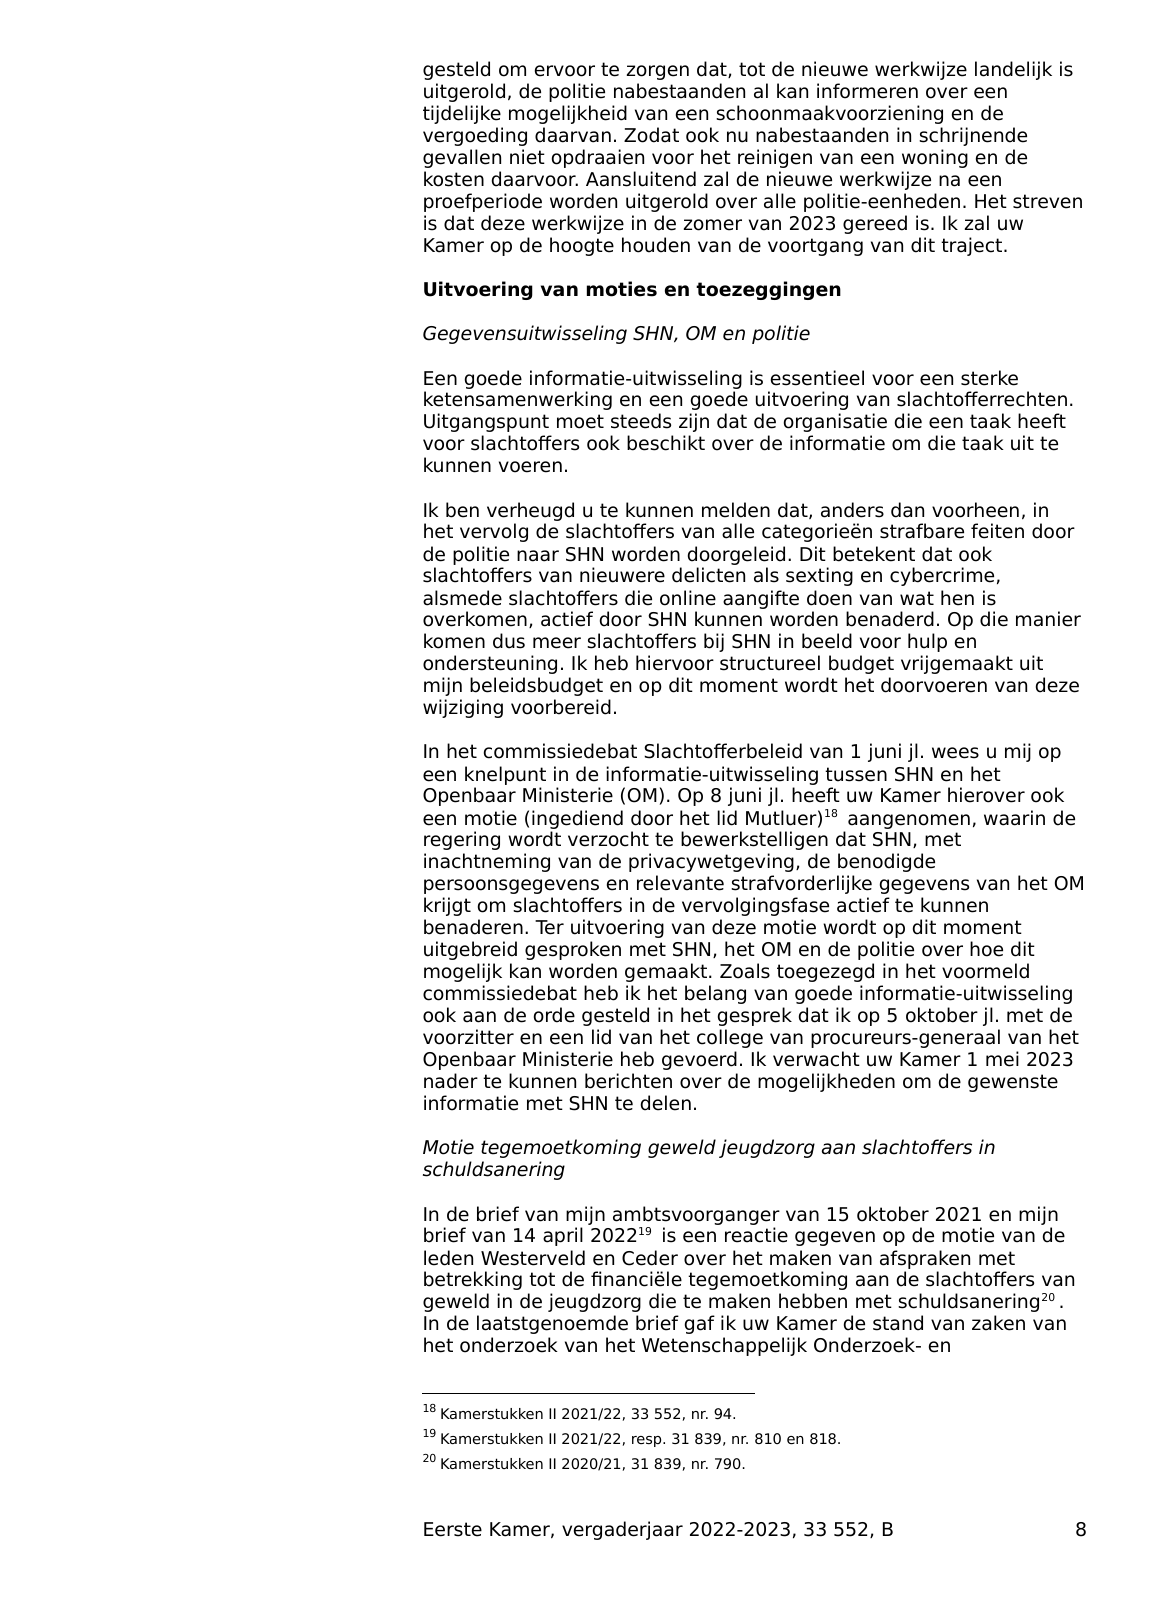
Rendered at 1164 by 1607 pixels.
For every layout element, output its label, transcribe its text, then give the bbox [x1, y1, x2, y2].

text Kamerstukken II 2021/22, 33 552, nr. 94. [422, 1402, 1087, 1424]
text Kamerstukken II 2021/22, resp. 31 839, nr. 810 en 818. [422, 1427, 1087, 1449]
text Een goede informatie-uitwisseling is essentieel voor een sterke ketensamenwerking en een goede uitvoering van slachtofferrechten. Uitgangspunt moet steeds zijn dat de organisatie die een taak heeft voor slachtoffers ook beschikt over de informatie om die taak uit te kunnen voeren. [422, 367, 1087, 477]
text In het commissiedebat Slachtofferbeleid van 1 juni jl. wees u mij op een knelpunt in de informatie-uitwisseling tussen SHN en het Openbaar Ministerie (OM). Op 8 juni jl. heeft uw Kamer hierover ook een motie (ingediend door het lid Mutluer) aangenomen, waarin de regering wordt verzocht te bewerkstelligen dat SHN, met inachtneming van de privacywetgeving, de benodigde persoonsgegevens en relevante strafvorderlijke gegevens van het OM krijgt om slachtoffers in de vervolgingsfase actief te kunnen benaderen. Ter uitvoering van deze motie wordt op dit moment uitgebreid gesproken met SHN, het OM en de politie over hoe dit mogelijk kan worden gemaakt. Zoals toegezegd in het voormeld commissiedebat heb ik het belang van goede informatie-uitwisseling ook aan de orde gesteld in het gesprek dat ik op 5 oktober jl. met de voorzitter en een lid van het college van procureurs-generaal van het Openbaar Ministerie heb gevoerd. Ik verwacht uw Kamer 1 mei 2023 nader te kunnen berichten over de mogelijkheden om de gewenste informatie met SHN te delen. [422, 741, 1087, 1115]
text gesteld om ervoor te zorgen dat, tot de nieuwe werkwijze landelijk is uitgerold, de politie nabestaanden al kan informeren over een tijdelijke mogelijkheid van een schoonmaakvoorziening en de vergoeding daarvan. Zodat ook nu nabestaanden in schrijnende gevallen niet opdraaien voor het reinigen van een woning en de kosten daarvoor. Aansluitend zal de nieuwe werkwijze na een proefperiode worden uitgerold over alle politie-eenheden. Het streven is dat deze werkwijze in de zomer van 2023 gereed is. Ik zal uw Kamer op de hoogte houden van de voortgang van dit traject. [422, 59, 1087, 257]
text In de brief van mijn ambtsvoorganger van 15 oktober 2021 en mijn brief van 14 april 2022 is een reactie gegeven op de motie van de leden Westerveld en Ceder over het maken van afspraken met betrekking tot de financiële tegemoetkoming aan de slachtoffers van geweld in de jeugdzorg die te maken hebben met schuldsanering. In de laatstgenoemde brief gaf ik uw Kamer de stand van zaken van het onderzoek van het Wetenschappelijk Onderzoek- en [422, 1203, 1087, 1357]
text Kamerstukken II 2020/21, 31 839, nr. 790. [422, 1452, 1087, 1474]
text Ik ben verheugd u te kunnen melden dat, anders dan voorheen, in het vervolg de slachtoffers van alle categorieën strafbare feiten door de politie naar SHN worden doorgeleid. Dit betekent dat ook slachtoffers van nieuwere delicten als sexting en cybercrime, alsmede slachtoffers die online aangifte doen van wat hen is overkomen, actief door SHN kunnen worden benaderd. Op die manier komen dus meer slachtoffers bij SHN in beeld voor hulp en ondersteuning. Ik heb hiervoor structureel budget vrijgemaakt uit mijn beleidsbudget en op dit moment wordt het doorvoeren van deze wijziging voorbereid. [422, 499, 1087, 719]
subtitle Gegevensuitwisseling SHN, OM en politie [422, 323, 1087, 345]
subtitle Uitvoering van moties en toezeggingen [422, 279, 1087, 301]
text Motie tegemoetkoming geweld jeugdzorg aan slachtoffers in schuldsanering [422, 1137, 1087, 1181]
